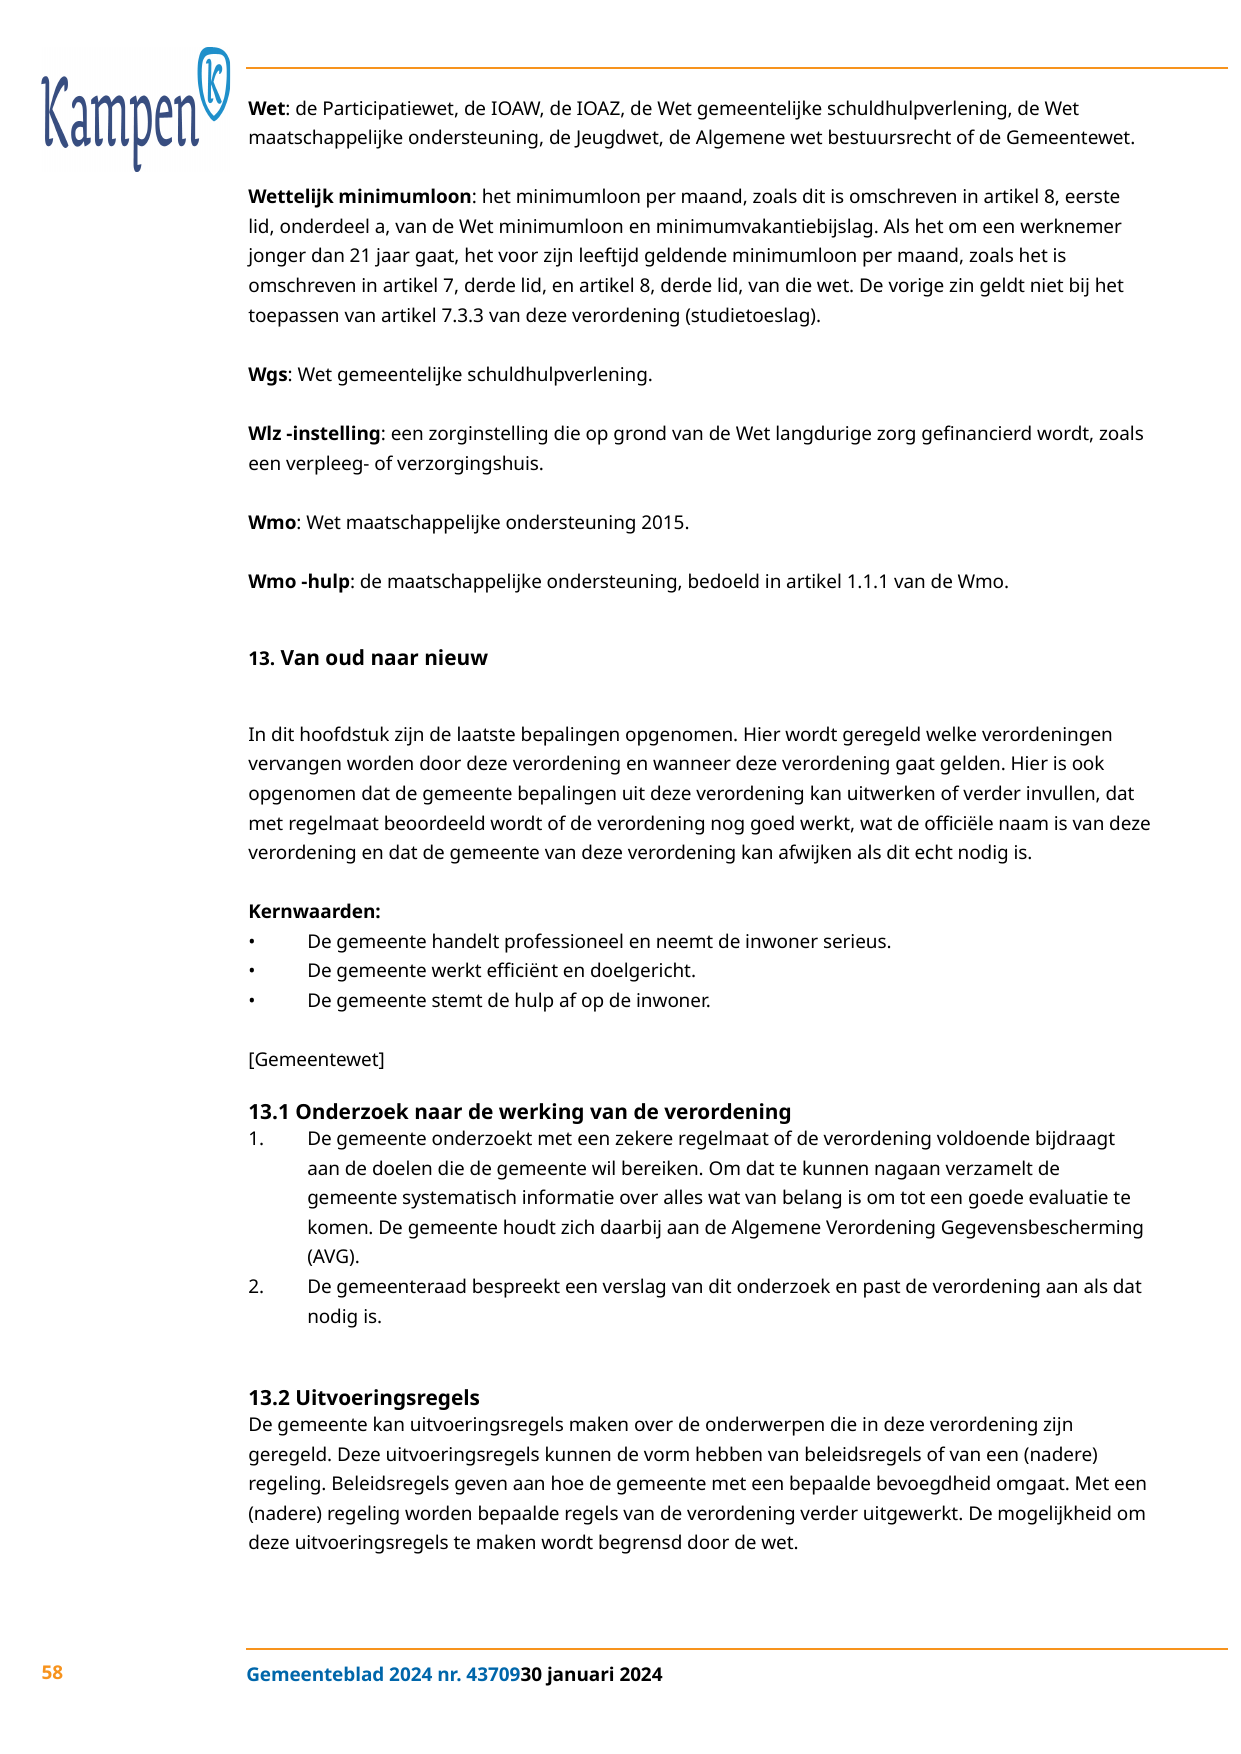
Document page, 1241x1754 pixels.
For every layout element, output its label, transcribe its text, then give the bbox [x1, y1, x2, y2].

picture [41, 47, 231, 172]
text 13.1 Onderzoek naar de werking van de verordening [248, 1097, 1152, 1125]
text De gemeente kan uitvoeringsregels maken over de onderwerpen die in deze verordening zijn geregeld. Deze uitvoeringsregels kunnen de vorm hebben van beleidsregels of van een (nadere) regeling. Beleidsregels geven aan hoe de gemeente met een bepaalde bevoegdheid omgaat. Met een (nadere) regeling worden bepaalde regels van de verordening verder uitgewerkt. De mogelijkheid om deze uitvoeringsregels te maken wordt begrensd door de wet. [248, 1411, 1152, 1555]
list De gemeenteraad bespreekt een verslag van dit onderzoek en past de verordening aan als dat nodig is. [248, 1273, 1152, 1328]
text Kernwaarden: [248, 898, 1152, 924]
text 13. Van oud naar nieuw [248, 643, 1152, 672]
text Wettelijk minimumloon: het minimumloon per maand, zoals dit is omschreven in artikel 8, eerste lid, onderdeel a, van de Wet minimumloon en minimumvakantiebijslag. Als het om een werknemer jonger dan 21 jaar gaat, het voor zijn leeftijd geldende minimumloon per maand, zoals het is omschreven in artikel 7, derde lid, en artikel 8, derde lid, van die wet. De vorige zin geldt niet bij het toepassen van artikel 7.3.3 van deze verordening (studietoeslag). [248, 183, 1152, 328]
text Wet: de Participatiewet, de IOAW, de IOAZ, de Wet gemeentelijke schuldhulpverlening, de Wet maatschappelijke ondersteuning, de Jeugdwet, de Algemene wet bestuursrecht of de Gemeentewet. [248, 95, 1152, 150]
list De gemeente stemt de hulp af op de inwoner. [248, 987, 1152, 1013]
text Wgs: Wet gemeentelijke schuldhulpverlening. [248, 361, 1152, 387]
list De gemeente werkt efficiënt en doelgericht. [248, 958, 1152, 983]
text 13.2 Uitvoeringsregels [248, 1383, 1152, 1411]
text Wlz -instelling: een zorginstelling die op grond van de Wet langdurige zorg gefinancierd wordt, zoals een verpleeg- of verzorgingshuis. [248, 420, 1152, 476]
text Wmo -hulp: de maatschappelijke ondersteuning, bedoeld in artikel 1.1.1 van de Wmo. [248, 568, 1152, 594]
text Wmo: Wet maatschappelijke ondersteuning 2015. [248, 509, 1152, 535]
text [Gemeentewet] [248, 1046, 1152, 1072]
list De gemeente onderzoekt met een zekere regelmaat of de verordening voldoende bijdraagt aan de doelen die de gemeente wil bereiken. Om dat te kunnen nagaan verzamelt de gemeente systematisch informatie over alles wat van belang is om tot een goede evaluatie te komen. De gemeente houdt zich daarbij aan de Algemene Verordening Gegevensbescherming (AVG). [248, 1125, 1152, 1269]
list De gemeente handelt professioneel en neemt de inwoner serieus. [248, 928, 1152, 954]
text In dit hoofdstuk zijn de laatste bepalingen opgenomen. Hier wordt geregeld welke verordeningen vervangen worden door deze verordening en wanneer deze verordening gaat gelden. Hier is ook opgenomen dat de gemeente bepalingen uit deze verordening kan uitwerken of verder invullen, dat met regelmaat beoordeeld wordt of de verordening nog goed werkt, wat de officiële naam is van deze verordening en dat de gemeente van deze verordening kan afwijken als dit echt nodig is. [248, 721, 1152, 865]
